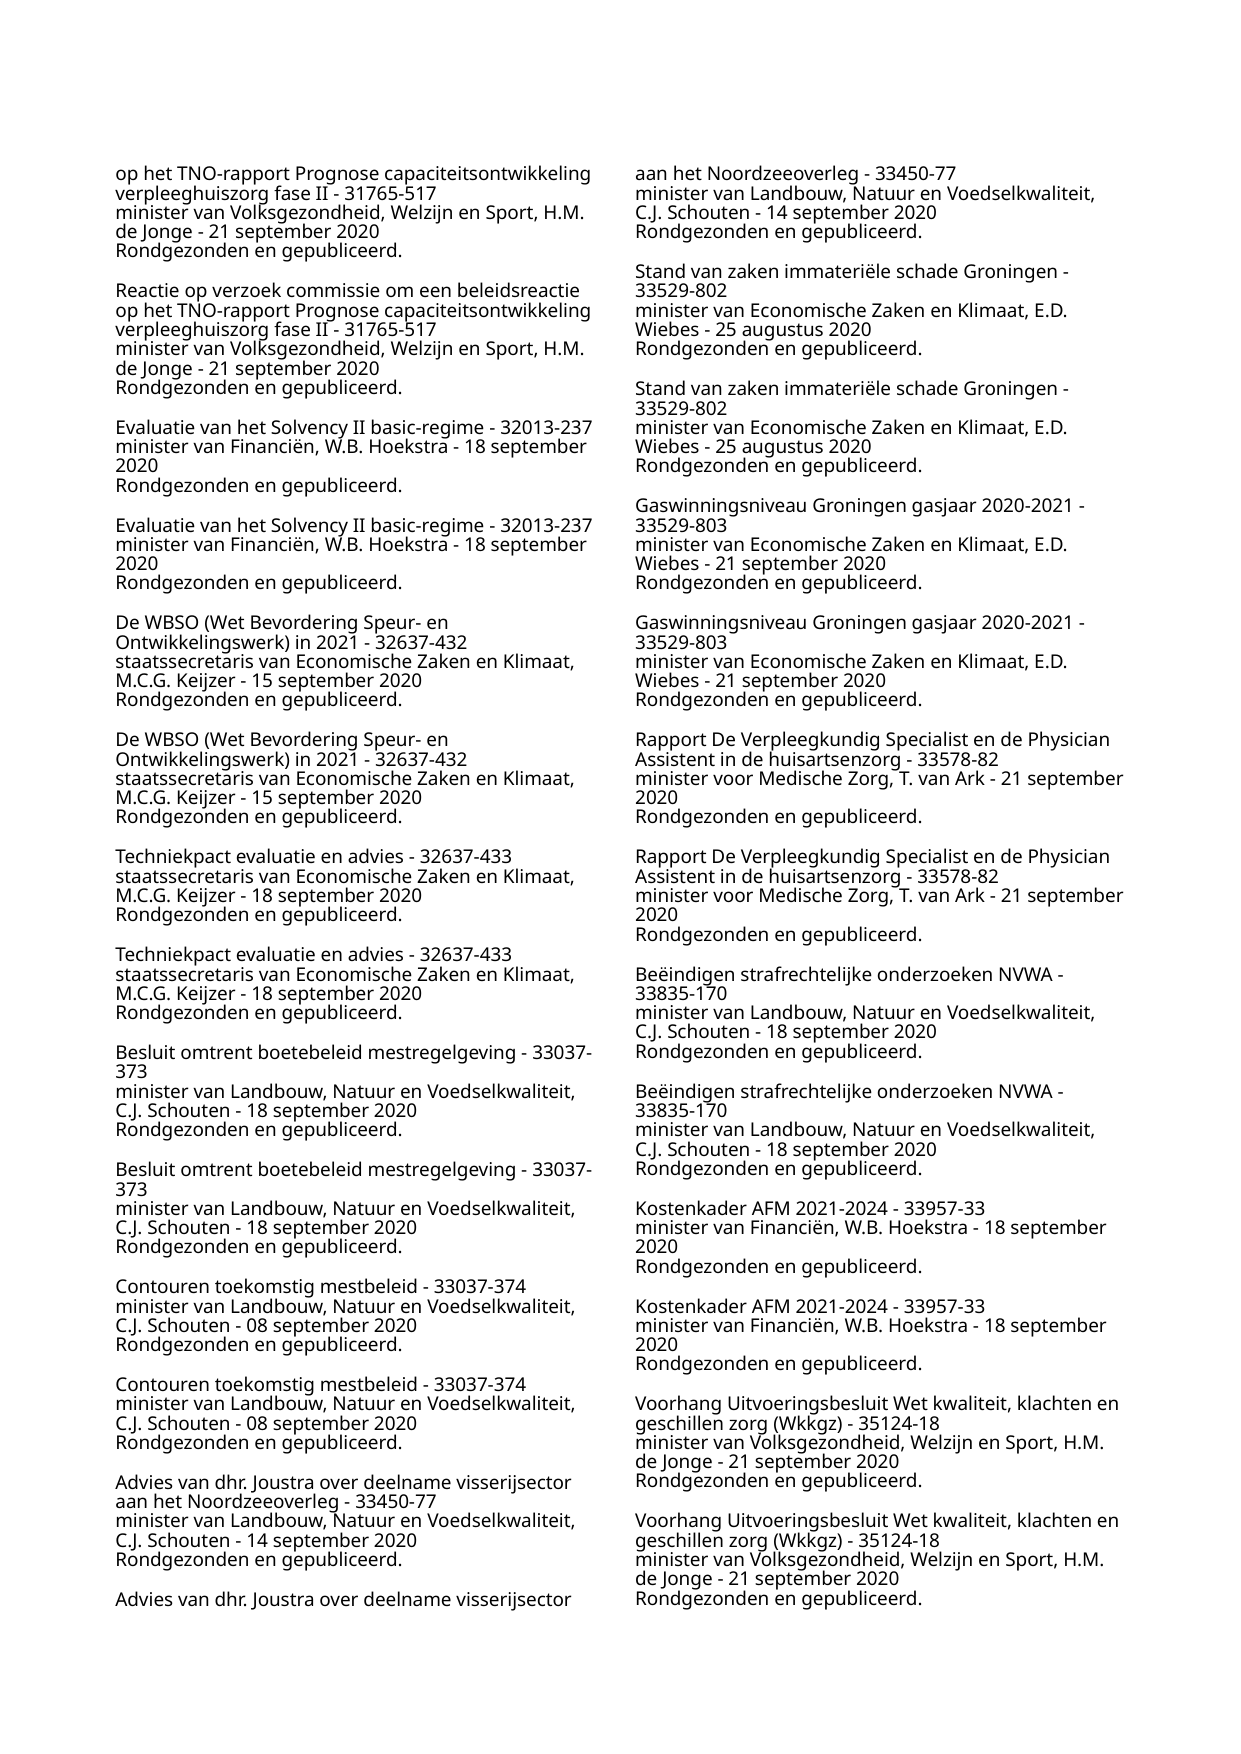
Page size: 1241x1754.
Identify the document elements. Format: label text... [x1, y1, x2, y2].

text De WBSO (Wet Bevordering Speur- en Ontwikkelingswerk) in 2021 - 32637-432 [115, 614, 605, 653]
text minister van Landbouw, Natuur en Voedselkwaliteit, C.J. Schouten - 18 september 2020 [635, 1004, 1125, 1043]
text minister voor Medische Zorg, T. van Ark - 21 september 2020 [635, 887, 1125, 926]
text op het TNO-rapport Prognose capaciteitsontwikkeling verpleeghuiszorg fase II - 31765-517 [115, 165, 605, 204]
text minister van Economische Zaken en Klimaat, E.D. Wiebes - 21 september 2020 [635, 536, 1125, 574]
text Rondgezonden en gepubliceerd. [635, 574, 1125, 594]
text Rondgezonden en gepubliceerd. [115, 242, 605, 262]
text Besluit omtrent boetebeleid mestregelgeving - 33037-373 [115, 1044, 605, 1083]
text Beëindigen strafrechtelijke onderzoeken NVWA - 33835-170 [635, 966, 1125, 1004]
text Rondgezonden en gepubliceerd. [635, 1043, 1125, 1062]
text Contouren toekomstig mestbeleid - 33037-374 [115, 1278, 605, 1298]
text Contouren toekomstig mestbeleid - 33037-374 [115, 1376, 605, 1395]
text aan het Noordzeeoverleg - 33450-77 [635, 165, 1125, 184]
text minister van Volksgezondheid, Welzijn en Sport, H.M. de Jonge - 21 september 2020 [115, 340, 605, 379]
text Rondgezonden en gepubliceerd. [635, 691, 1125, 711]
text Rondgezonden en gepubliceerd. [115, 574, 605, 594]
text minister van Landbouw, Natuur en Voedselkwaliteit, C.J. Schouten - 08 september 2020 [115, 1395, 605, 1434]
text minister van Landbouw, Natuur en Voedselkwaliteit, C.J. Schouten - 18 september 2020 [115, 1200, 605, 1238]
text Techniekpact evaluatie en advies - 32637-433 [115, 946, 605, 966]
text minister van Volksgezondheid, Welzijn en Sport, H.M. de Jonge - 21 september 2020 [635, 1551, 1125, 1589]
text minister van Financiën, W.B. Hoekstra - 18 september 2020 [635, 1219, 1125, 1258]
text Rondgezonden en gepubliceerd. [115, 691, 605, 711]
text Beëindigen strafrechtelijke onderzoeken NVWA - 33835-170 [635, 1083, 1125, 1121]
text Reactie op verzoek commissie om een beleidsreactie op het TNO-rapport Prognose capaciteitsontwikkeling verpleeghuiszorg fase II - 31765-517 [115, 282, 605, 340]
text minister van Volksgezondheid, Welzijn en Sport, H.M. de Jonge - 21 september 2020 [635, 1434, 1125, 1472]
text minister van Landbouw, Natuur en Voedselkwaliteit, C.J. Schouten - 18 september 2020 [115, 1083, 605, 1121]
text minister van Economische Zaken en Klimaat, E.D. Wiebes - 21 september 2020 [635, 653, 1125, 691]
text staatssecretaris van Economische Zaken en Klimaat, M.C.G. Keijzer - 15 september 2020 [115, 653, 605, 691]
text Rondgezonden en gepubliceerd. [635, 808, 1125, 828]
text minister van Financiën, W.B. Hoekstra - 18 september 2020 [635, 1317, 1125, 1355]
text Rondgezonden en gepubliceerd. [115, 1004, 605, 1023]
text minister voor Medische Zorg, T. van Ark - 21 september 2020 [635, 770, 1125, 808]
text Gaswinningsniveau Groningen gasjaar 2020-2021 - 33529-803 [635, 614, 1125, 653]
text Voorhang Uitvoeringsbesluit Wet kwaliteit, klachten en geschillen zorg (Wkkgz) - 35124-18 [635, 1512, 1125, 1551]
text Rondgezonden en gepubliceerd. [635, 926, 1125, 945]
text Rondgezonden en gepubliceerd. [635, 1160, 1125, 1179]
text Rondgezonden en gepubliceerd. [635, 1472, 1125, 1492]
text De WBSO (Wet Bevordering Speur- en Ontwikkelingswerk) in 2021 - 32637-432 [115, 731, 605, 770]
text staatssecretaris van Economische Zaken en Klimaat, M.C.G. Keijzer - 18 september 2020 [115, 966, 605, 1004]
text Rondgezonden en gepubliceerd. [635, 223, 1125, 242]
text Kostenkader AFM 2021-2024 - 33957-33 [635, 1200, 1125, 1219]
text Evaluatie van het Solvency II basic-regime - 32013-237 [115, 517, 605, 536]
text Gaswinningsniveau Groningen gasjaar 2020-2021 - 33529-803 [635, 497, 1125, 536]
text Techniekpact evaluatie en advies - 32637-433 [115, 848, 605, 868]
text Rondgezonden en gepubliceerd. [115, 1336, 605, 1355]
text Stand van zaken immateriële schade Groningen - 33529-802 [635, 380, 1125, 419]
text Rondgezonden en gepubliceerd. [115, 1121, 605, 1141]
text Rondgezonden en gepubliceerd. [115, 1434, 605, 1453]
text Voorhang Uitvoeringsbesluit Wet kwaliteit, klachten en geschillen zorg (Wkkgz) - 35124-18 [635, 1395, 1125, 1434]
text Rondgezonden en gepubliceerd. [635, 1589, 1125, 1609]
text Rondgezonden en gepubliceerd. [115, 808, 605, 828]
text Rondgezonden en gepubliceerd. [635, 1258, 1125, 1277]
text Rondgezonden en gepubliceerd. [635, 1355, 1125, 1375]
text Rondgezonden en gepubliceerd. [635, 340, 1125, 359]
text minister van Financiën, W.B. Hoekstra - 18 september 2020 [115, 438, 605, 477]
text Rondgezonden en gepubliceerd. [115, 379, 605, 398]
text Rondgezonden en gepubliceerd. [115, 1551, 605, 1570]
text Rondgezonden en gepubliceerd. [115, 477, 605, 496]
text Rondgezonden en gepubliceerd. [115, 906, 605, 926]
text Kostenkader AFM 2021-2024 - 33957-33 [635, 1298, 1125, 1317]
text staatssecretaris van Economische Zaken en Klimaat, M.C.G. Keijzer - 15 september 2020 [115, 770, 605, 808]
text minister van Landbouw, Natuur en Voedselkwaliteit, C.J. Schouten - 14 september 2020 [115, 1512, 605, 1551]
text minister van Economische Zaken en Klimaat, E.D. Wiebes - 25 augustus 2020 [635, 419, 1125, 457]
text Advies van dhr. Joustra over deelname visserijsector [115, 1591, 605, 1610]
text staatssecretaris van Economische Zaken en Klimaat, M.C.G. Keijzer - 18 september 2020 [115, 868, 605, 906]
text minister van Landbouw, Natuur en Voedselkwaliteit, C.J. Schouten - 14 september 2020 [635, 184, 1125, 223]
text minister van Financiën, W.B. Hoekstra - 18 september 2020 [115, 536, 605, 574]
text minister van Landbouw, Natuur en Voedselkwaliteit, C.J. Schouten - 18 september 2020 [635, 1121, 1125, 1160]
text Stand van zaken immateriële schade Groningen - 33529-802 [635, 263, 1125, 302]
text Rondgezonden en gepubliceerd. [635, 457, 1125, 477]
text Rondgezonden en gepubliceerd. [115, 1238, 605, 1258]
text Evaluatie van het Solvency II basic-regime - 32013-237 [115, 419, 605, 438]
text Rapport De Verpleegkundig Specialist en de Physician Assistent in de huisartsenzorg - 33578-82 [635, 848, 1125, 887]
text Rapport De Verpleegkundig Specialist en de Physician Assistent in de huisartsenzorg - 33578-82 [635, 731, 1125, 770]
text minister van Volksgezondheid, Welzijn en Sport, H.M. de Jonge - 21 september 2020 [115, 204, 605, 242]
text Advies van dhr. Joustra over deelname visserijsector aan het Noordzeeoverleg - 33450-77 [115, 1474, 605, 1512]
text Besluit omtrent boetebeleid mestregelgeving - 33037-373 [115, 1161, 605, 1200]
text minister van Landbouw, Natuur en Voedselkwaliteit, C.J. Schouten - 08 september 2020 [115, 1298, 605, 1336]
text minister van Economische Zaken en Klimaat, E.D. Wiebes - 25 augustus 2020 [635, 302, 1125, 340]
